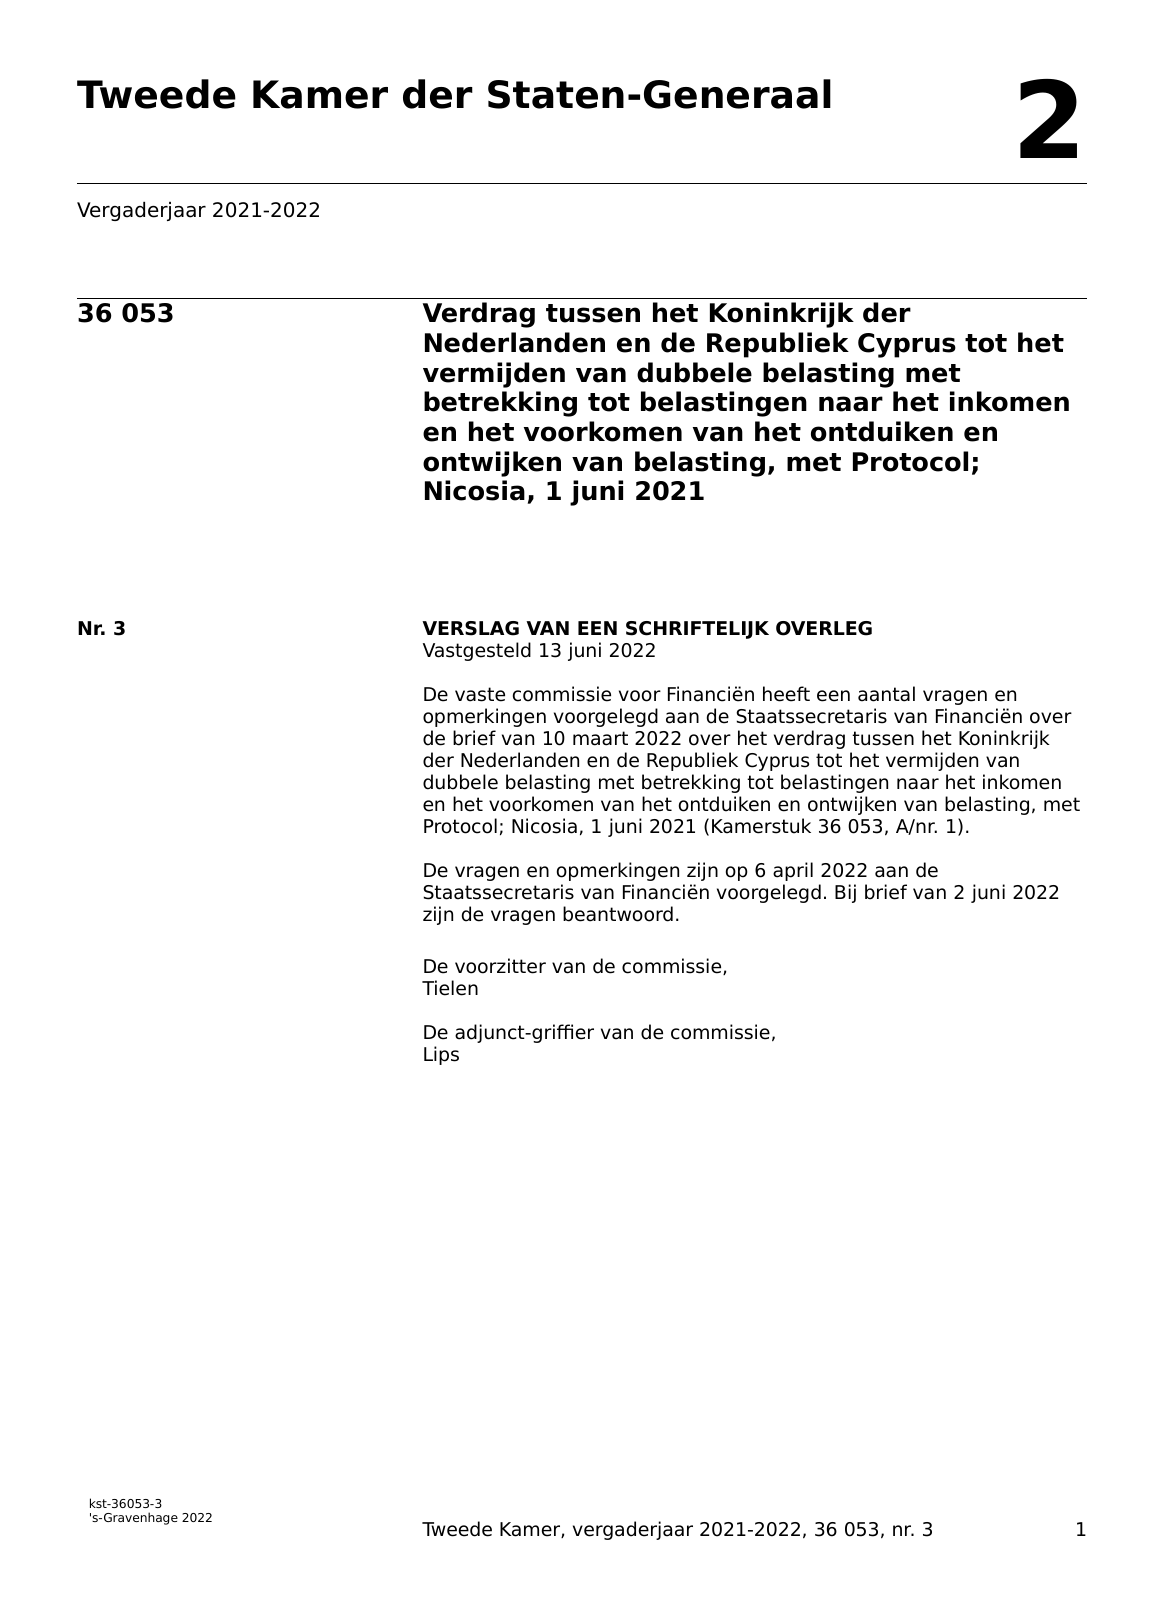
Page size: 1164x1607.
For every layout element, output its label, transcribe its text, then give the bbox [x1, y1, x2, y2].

text 's-Gravenhage 2022 [88, 1511, 323, 1525]
table_cell Vergaderjaar 2021-2022 [77, 184, 1087, 298]
text De adjunct-griffier van de commissie, Lips [422, 1022, 1087, 1066]
table_header Tweede Kamer der Staten-Generaal [77, 59, 886, 183]
text De voorzitter van de commissie, Tielen [422, 956, 1087, 1000]
text De vaste commissie voor Financiën heeft een aantal vragen en opmerkingen voorgelegd aan de Staatssecretaris van Financiën over de brief van 10 maart 2022 over het verdrag tussen het Koninkrijk der Nederlanden en de Republiek Cyprus tot het vermijden van dubbele belasting met betrekking tot belastingen naar het inkomen en het voorkomen van het ontduiken en ontwijken van belasting, met Protocol; Nicosia, 1 juni 2021 (Kamerstuk 36 053, A/nr. 1). [422, 684, 1087, 838]
text Vastgesteld 13 juni 2022 [422, 640, 1087, 662]
table_header 2 [886, 59, 1087, 183]
subtitle 36 053 Verdrag tussen het Koninkrijk der Nederlanden en de Republiek Cyprus tot het vermijden van dubbele belasting met betrekking tot belastingen naar het inkomen en het voorkomen van het ontduiken en ontwijken van belasting, met Protocol; Nicosia, 1 juni 2021 [77, 299, 1087, 507]
subtitle Nr. 3 VERSLAG VAN EEN SCHRIFTELIJK OVERLEG [77, 618, 1087, 640]
text De vragen en opmerkingen zijn op 6 april 2022 aan de Staatssecretaris van Financiën voorgelegd. Bij brief van 2 juni 2022 zijn de vragen beantwoord. [422, 860, 1087, 926]
text kst-36053-3 [88, 1497, 323, 1511]
